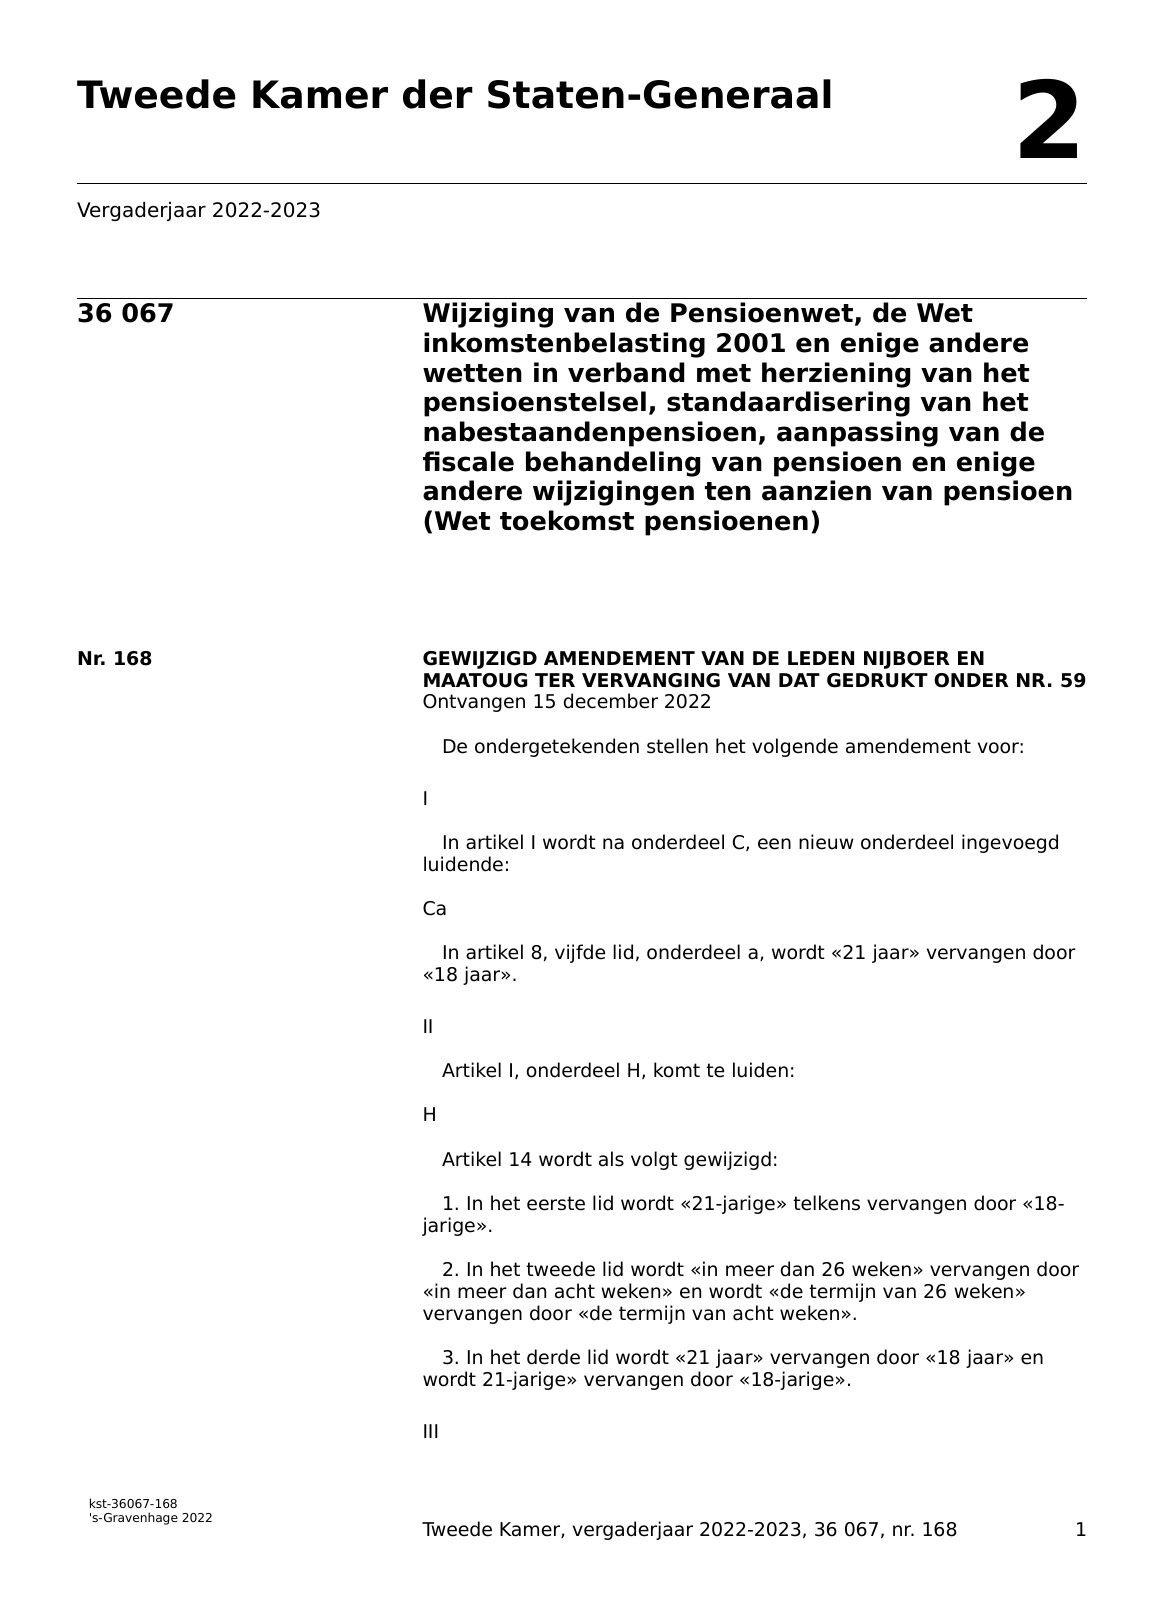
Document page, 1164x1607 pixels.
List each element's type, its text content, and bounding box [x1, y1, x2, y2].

text Artikel I, onderdeel H, komt te luiden: [422, 1060, 1087, 1082]
text 1. In het eerste lid wordt «21-jarige» telkens vervangen door «18-jarige». [422, 1193, 1087, 1237]
text 3. In het derde lid wordt «21 jaar» vervangen door «18 jaar» en wordt 21-jarige» vervangen door «18-jarige». [422, 1347, 1087, 1391]
text H [422, 1104, 1087, 1126]
subtitle III [422, 1421, 1087, 1443]
text 2. In het tweede lid wordt «in meer dan 26 weken» vervangen door «in meer dan acht weken» en wordt «de termijn van 26 weken» vervangen door «de termijn van acht weken». [422, 1259, 1087, 1325]
text In artikel 8, vijfde lid, onderdeel a, wordt «21 jaar» vervangen door «18 jaar». [422, 942, 1087, 986]
text Artikel 14 wordt als volgt gewijzigd: [422, 1148, 1087, 1171]
text De ondergetekenden stellen het volgende amendement voor: [422, 736, 1087, 758]
subtitle 36 067 Wijziging van de Pensioenwet, de Wet inkomstenbelasting 2001 en enige andere wetten in verband met herziening van het pensioenstelsel, standaardisering van het nabestaandenpensioen, aanpassing van de fiscale behandeling van pensioen en enige andere wijzigingen ten aanzien van pensioen (Wet toekomst pensioenen) [77, 299, 1087, 536]
table_header 2 [886, 59, 1087, 183]
subtitle I [422, 788, 1087, 809]
subtitle II [422, 1016, 1087, 1038]
text 's-Gravenhage 2022 [88, 1511, 323, 1525]
text kst-36067-168 [88, 1497, 323, 1511]
text In artikel I wordt na onderdeel C, een nieuw onderdeel ingevoegd luidende: [422, 832, 1087, 876]
table_cell Vergaderjaar 2022-2023 [77, 184, 1087, 298]
text Ca [422, 898, 1087, 920]
subtitle Nr. 168 GEWIJZIGD AMENDEMENT VAN DE LEDEN NIJBOER EN MAATOUG TER VERVANGING VAN DAT GEDRUKT ONDER NR. 59 [77, 647, 1087, 691]
table_header Tweede Kamer der Staten-Generaal [77, 59, 886, 183]
text Ontvangen 15 december 2022 [422, 691, 1087, 713]
